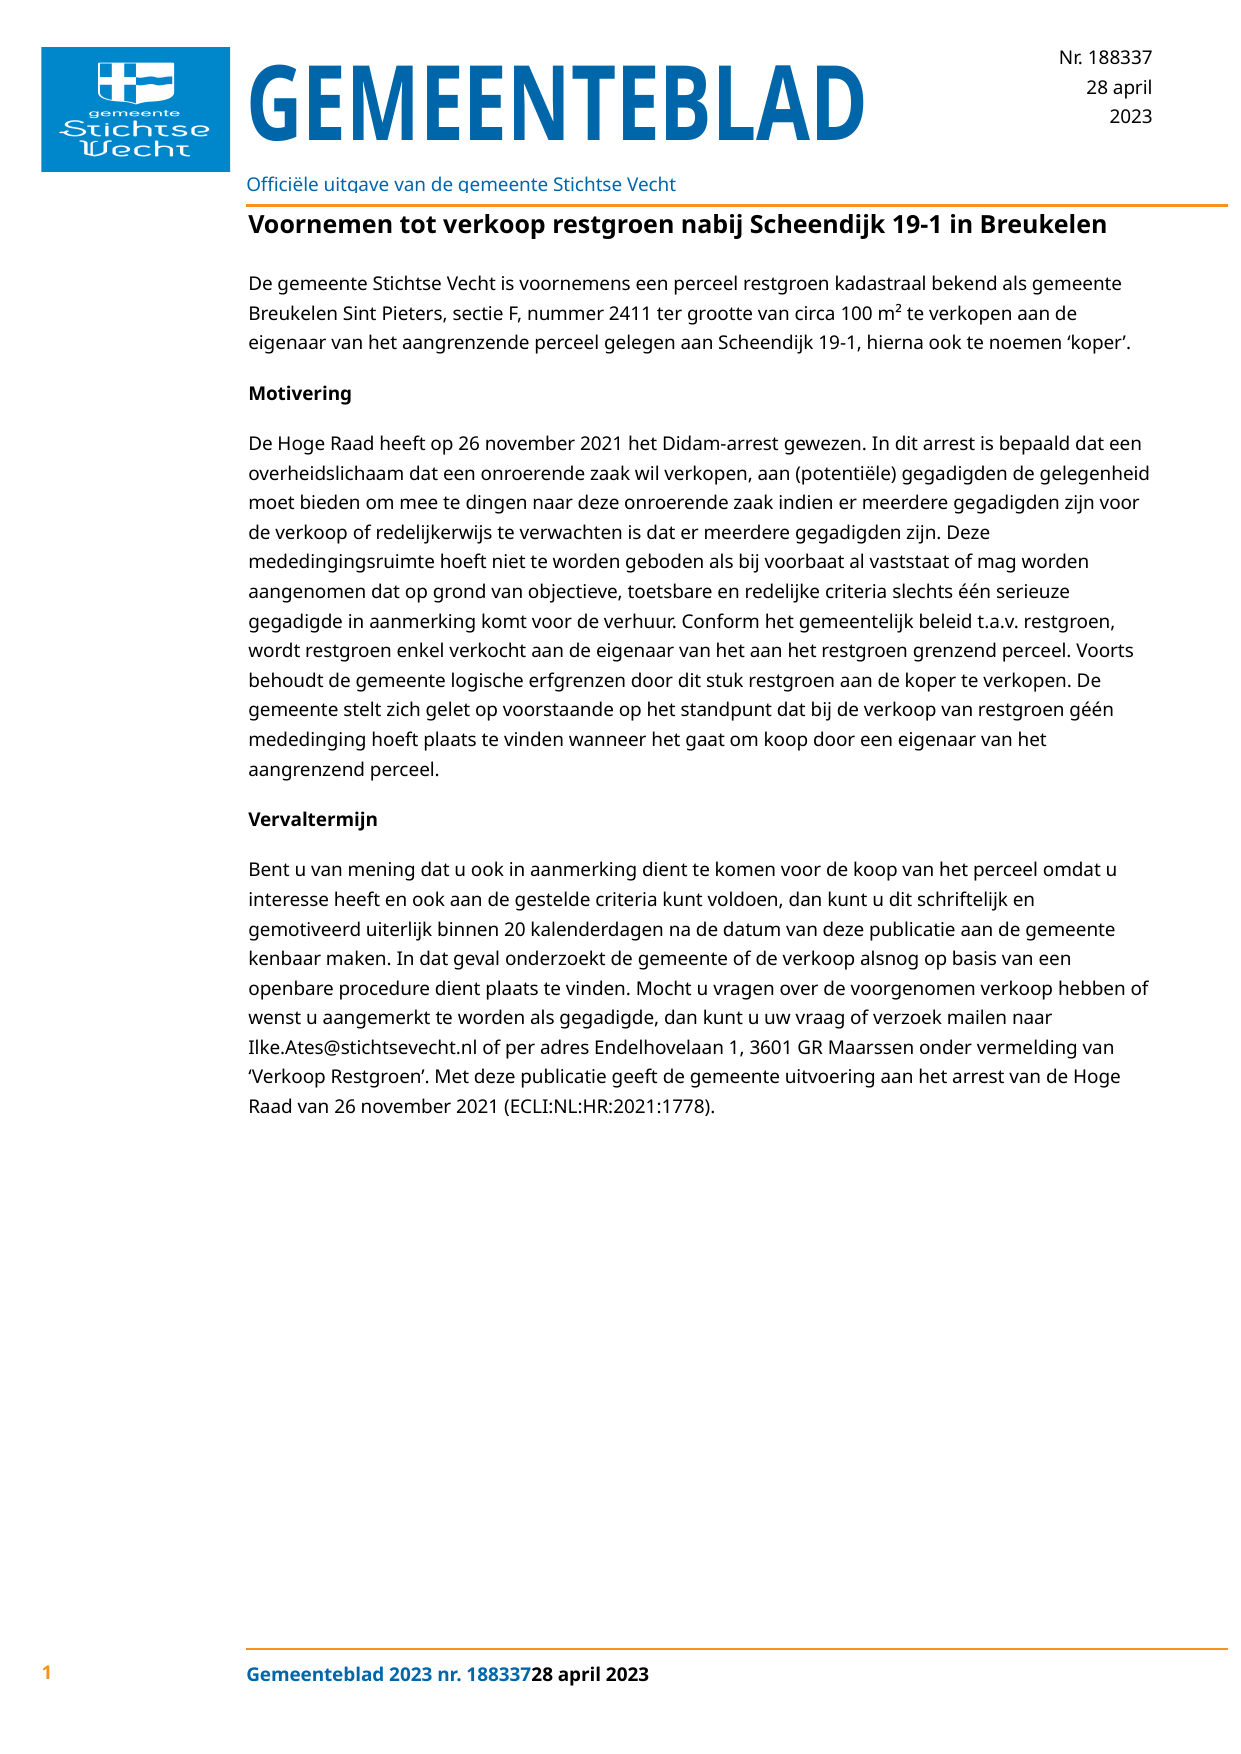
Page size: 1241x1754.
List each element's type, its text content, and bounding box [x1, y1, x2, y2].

picture [137, 63, 174, 103]
picture [99, 63, 135, 101]
text Voornemen tot verkoop restgroen nabij Scheendijk 19-1 in Breukelen [248, 207, 1152, 241]
text De Hoge Raad heeft op 26 november 2021 het Didam-arrest gewezen. In dit arrest is bepaald dat een overheidslichaam dat een onroerende zaak wil verkopen, aan (potentiële) gegadigden de gelegenheid moet bieden om mee te dingen naar deze onroerende zaak indien er meerdere gegadigden zijn voor de verkoop of redelijkerwijs te verwachten is dat er meerdere gegadigden zijn. Deze mededingingsruimte hoeft niet te worden geboden als bij voorbaat al vaststaat of mag worden aangenomen dat op grond van objectieve, toetsbare en redelijke criteria slechts één serieuze gegadigde in aanmerking komt voor de verhuur. Conform het gemeentelijk beleid t.a.v. restgroen, wordt restgroen enkel verkocht aan de eigenaar van het aan het restgroen grenzend perceel. Voorts behoudt de gemeente logische erfgrenzen door dit stuk restgroen aan de koper te verkopen. De gemeente stelt zich gelet op voorstaande op het standpunt dat bij de verkoop van restgroen géén mededinging hoeft plaats te vinden wanneer het gaat om koop door een eigenaar van het aangrenzend perceel. [248, 430, 1152, 781]
text Motivering [248, 380, 1152, 406]
text De gemeente Stichtse Vecht is voornemens een perceel restgroen kadastraal bekend als gemeente Breukelen Sint Pieters, sectie F, nummer 2411 ter grootte van circa 100 m² te verkopen aan de eigenaar van het aangrenzende perceel gelegen aan Scheendijk 19-1, hierna ook te noemen ‘koper’. [248, 270, 1152, 355]
text Bent u van mening dat u ook in aanmerking dient te komen voor de koop van het perceel omdat u interesse heeft en ook aan de gestelde criteria kunt voldoen, dan kunt u dit schriftelijk en gemotiveerd uiterlijk binnen 20 kalenderdagen na de datum van deze publicatie aan de gemeente kenbaar maken. In dat geval onderzoekt de gemeente of de verkoop alsnog op basis van een openbare procedure dient plaats te vinden. Mocht u vragen over de voorgenomen verkoop hebben of wenst u aangemerkt te worden als gegadigde, dan kunt u uw vraag of verzoek mailen naar Ilke.Ates@stichtsevecht.nl of per adres Endelhovelaan 1, 3601 GR Maarssen onder vermelding van ‘Verkoop Restgroen’. Met deze publicatie geeft de gemeente uitvoering aan het arrest van de Hoge Raad van 26 november 2021 (ECLI:NL:HR:2021:1778). [248, 857, 1152, 1119]
text Vervaltermijn [248, 806, 1152, 832]
